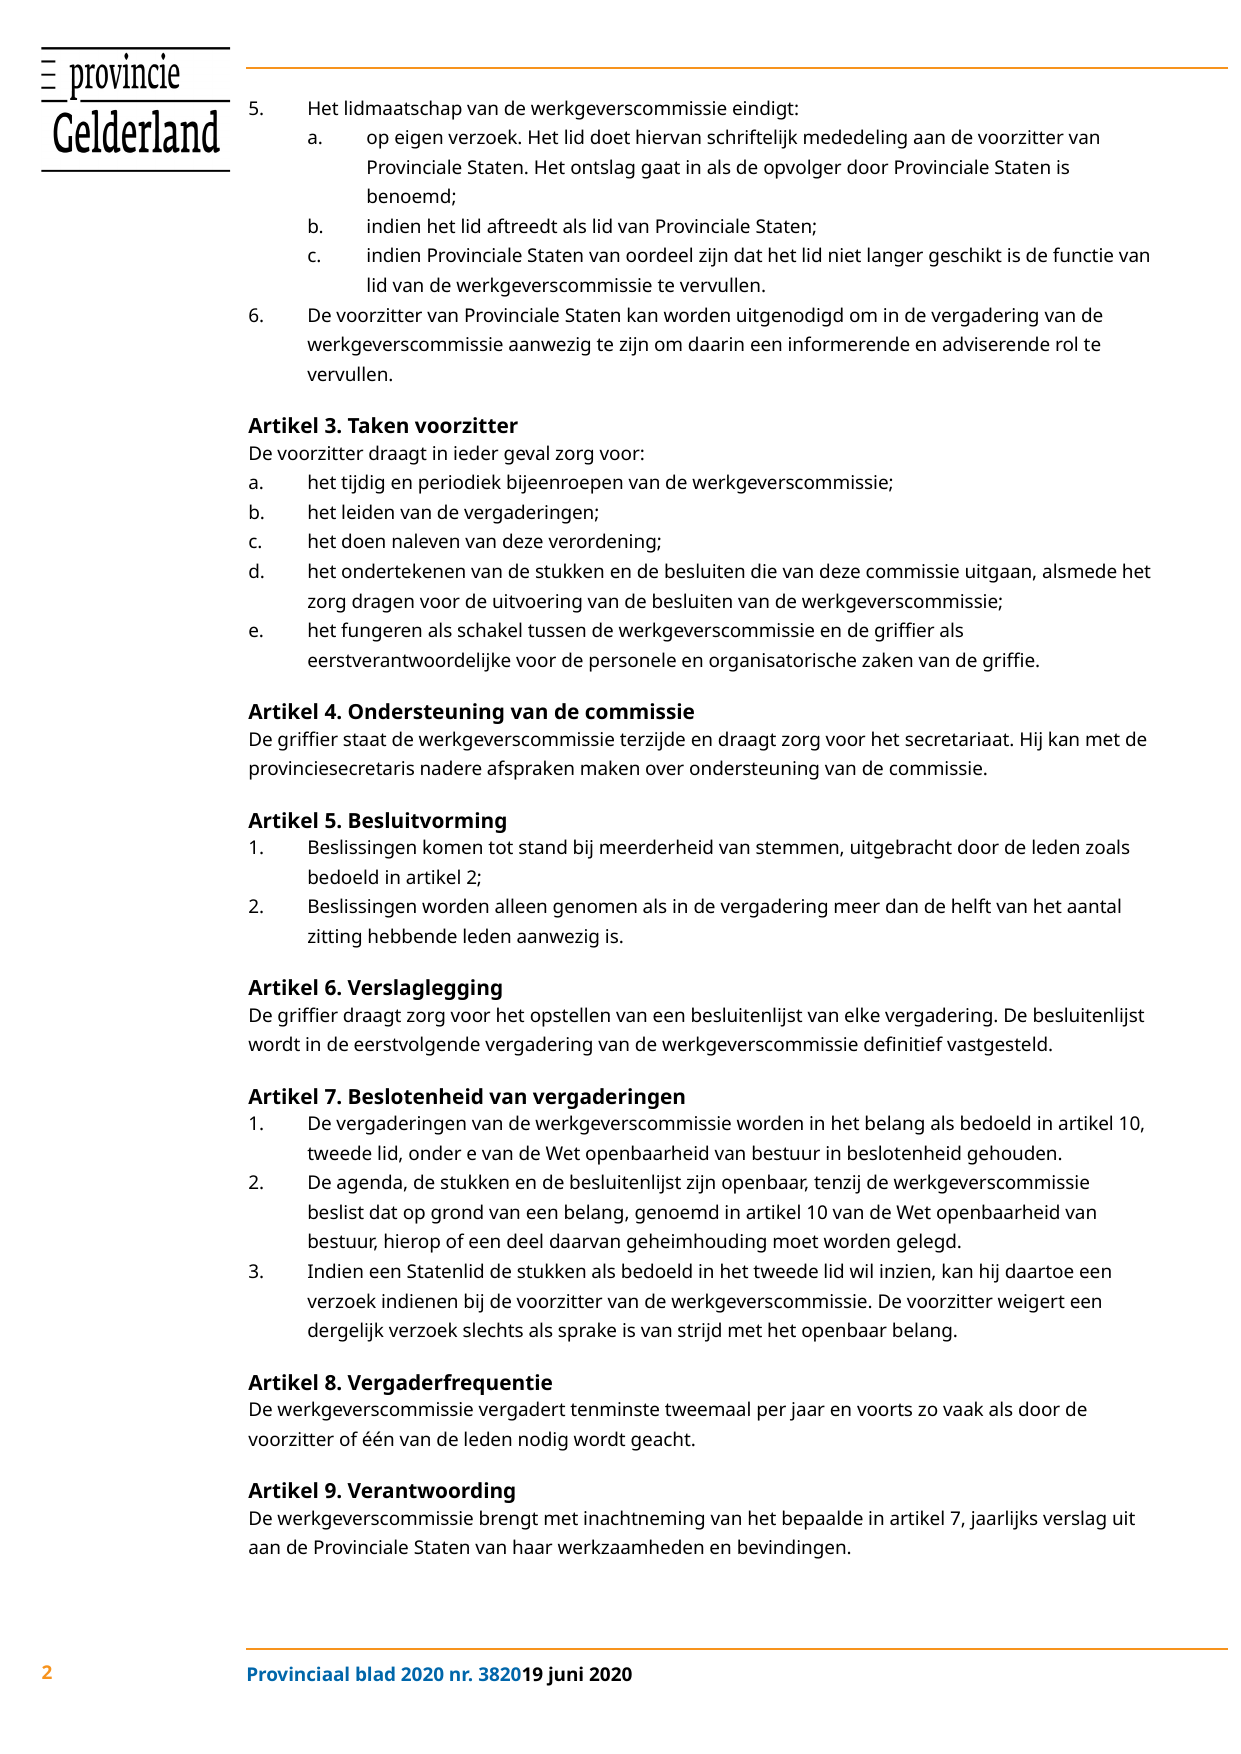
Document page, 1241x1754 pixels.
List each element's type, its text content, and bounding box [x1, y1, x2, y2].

picture [41, 47, 231, 172]
list De agenda, de stukken en de besluitenlijst zijn openbaar, tenzij de werkgeverscommissie beslist dat op grond van een belang, genoemd in artikel 10 van de Wet openbaarheid van bestuur, hierop of een deel daarvan geheimhouding moet worden gelegd. [248, 1169, 1152, 1254]
text Artikel 3. Taken voorzitter [248, 411, 1152, 440]
list Het lidmaatschap van de werkgeverscommissie eindigt: [248, 95, 1152, 121]
text Artikel 8. Vergaderfrequentie [248, 1368, 1152, 1396]
list op eigen verzoek. Het lid doet hiervan schriftelijk mededeling aan de voorzitter van Provinciale Staten. Het ontslag gaat in als de opvolger door Provinciale Staten is benoemd; [307, 124, 1152, 209]
text Artikel 7. Beslotenheid van vergaderingen [248, 1082, 1152, 1110]
text Artikel 5. Besluitvorming [248, 806, 1152, 834]
text De werkgeverscommissie brengt met inachtneming van het bepaalde in artikel 7, jaarlijks verslag uit aan de Provinciale Staten van haar werkzaamheden en bevindingen. [248, 1505, 1152, 1560]
list het doen naleven van deze verordening; [248, 529, 1152, 554]
text De werkgeverscommissie vergadert tenminste tweemaal per jaar en voorts zo vaak als door de voorzitter of één van de leden nodig wordt geacht. [248, 1396, 1152, 1452]
text Artikel 4. Ondersteuning van de commissie [248, 697, 1152, 726]
list het fungeren als schakel tussen de werkgeverscommissie en de griffier als eerstverantwoordelijke voor de personele en organisatorische zaken van de griffie. [248, 617, 1152, 673]
list De vergaderingen van de werkgeverscommissie worden in het belang als bedoeld in artikel 10, tweede lid, onder e van de Wet openbaarheid van bestuur in beslotenheid gehouden. [248, 1110, 1152, 1166]
list indien Provinciale Staten van oordeel zijn dat het lid niet langer geschikt is de functie van lid van de werkgeverscommissie te vervullen. [307, 243, 1152, 298]
text De voorzitter draagt in ieder geval zorg voor: [248, 440, 1152, 466]
text Artikel 6. Verslaglegging [248, 973, 1152, 1002]
list Beslissingen worden alleen genomen als in de vergadering meer dan de helft van het aantal zitting hebbende leden aanwezig is. [248, 893, 1152, 949]
list indien het lid aftreedt als lid van Provinciale Staten; [307, 213, 1152, 239]
text De griffier staat de werkgeverscommissie terzijde en draagt zorg voor het secretariaat. Hij kan met de provinciesecretaris nadere afspraken maken over ondersteuning van de commissie. [248, 726, 1152, 781]
list De voorzitter van Provinciale Staten kan worden uitgenodigd om in de vergadering van de werkgeverscommissie aanwezig te zijn om daarin een informerende en adviserende rol te vervullen. [248, 302, 1152, 387]
list het ondertekenen van de stukken en de besluiten die van deze commissie uitgaan, alsmede het zorg dragen voor de uitvoering van de besluiten van de werkgeverscommissie; [248, 558, 1152, 613]
list het tijdig en periodiek bijeenroepen van de werkgeverscommissie; [248, 469, 1152, 495]
text De griffier draagt zorg voor het opstellen van een besluitenlijst van elke vergadering. De besluitenlijst wordt in de eerstvolgende vergadering van de werkgeverscommissie definitief vastgesteld. [248, 1002, 1152, 1057]
text Artikel 9. Verantwoording [248, 1476, 1152, 1505]
list Indien een Statenlid de stukken als bedoeld in het tweede lid wil inzien, kan hij daartoe een verzoek indienen bij de voorzitter van de werkgeverscommissie. De voorzitter weigert een dergelijk verzoek slechts als sprake is van strijd met het openbaar belang. [248, 1258, 1152, 1343]
list het leiden van de vergaderingen; [248, 499, 1152, 525]
list Beslissingen komen tot stand bij meerderheid van stemmen, uitgebracht door de leden zoals bedoeld in artikel 2; [248, 834, 1152, 889]
